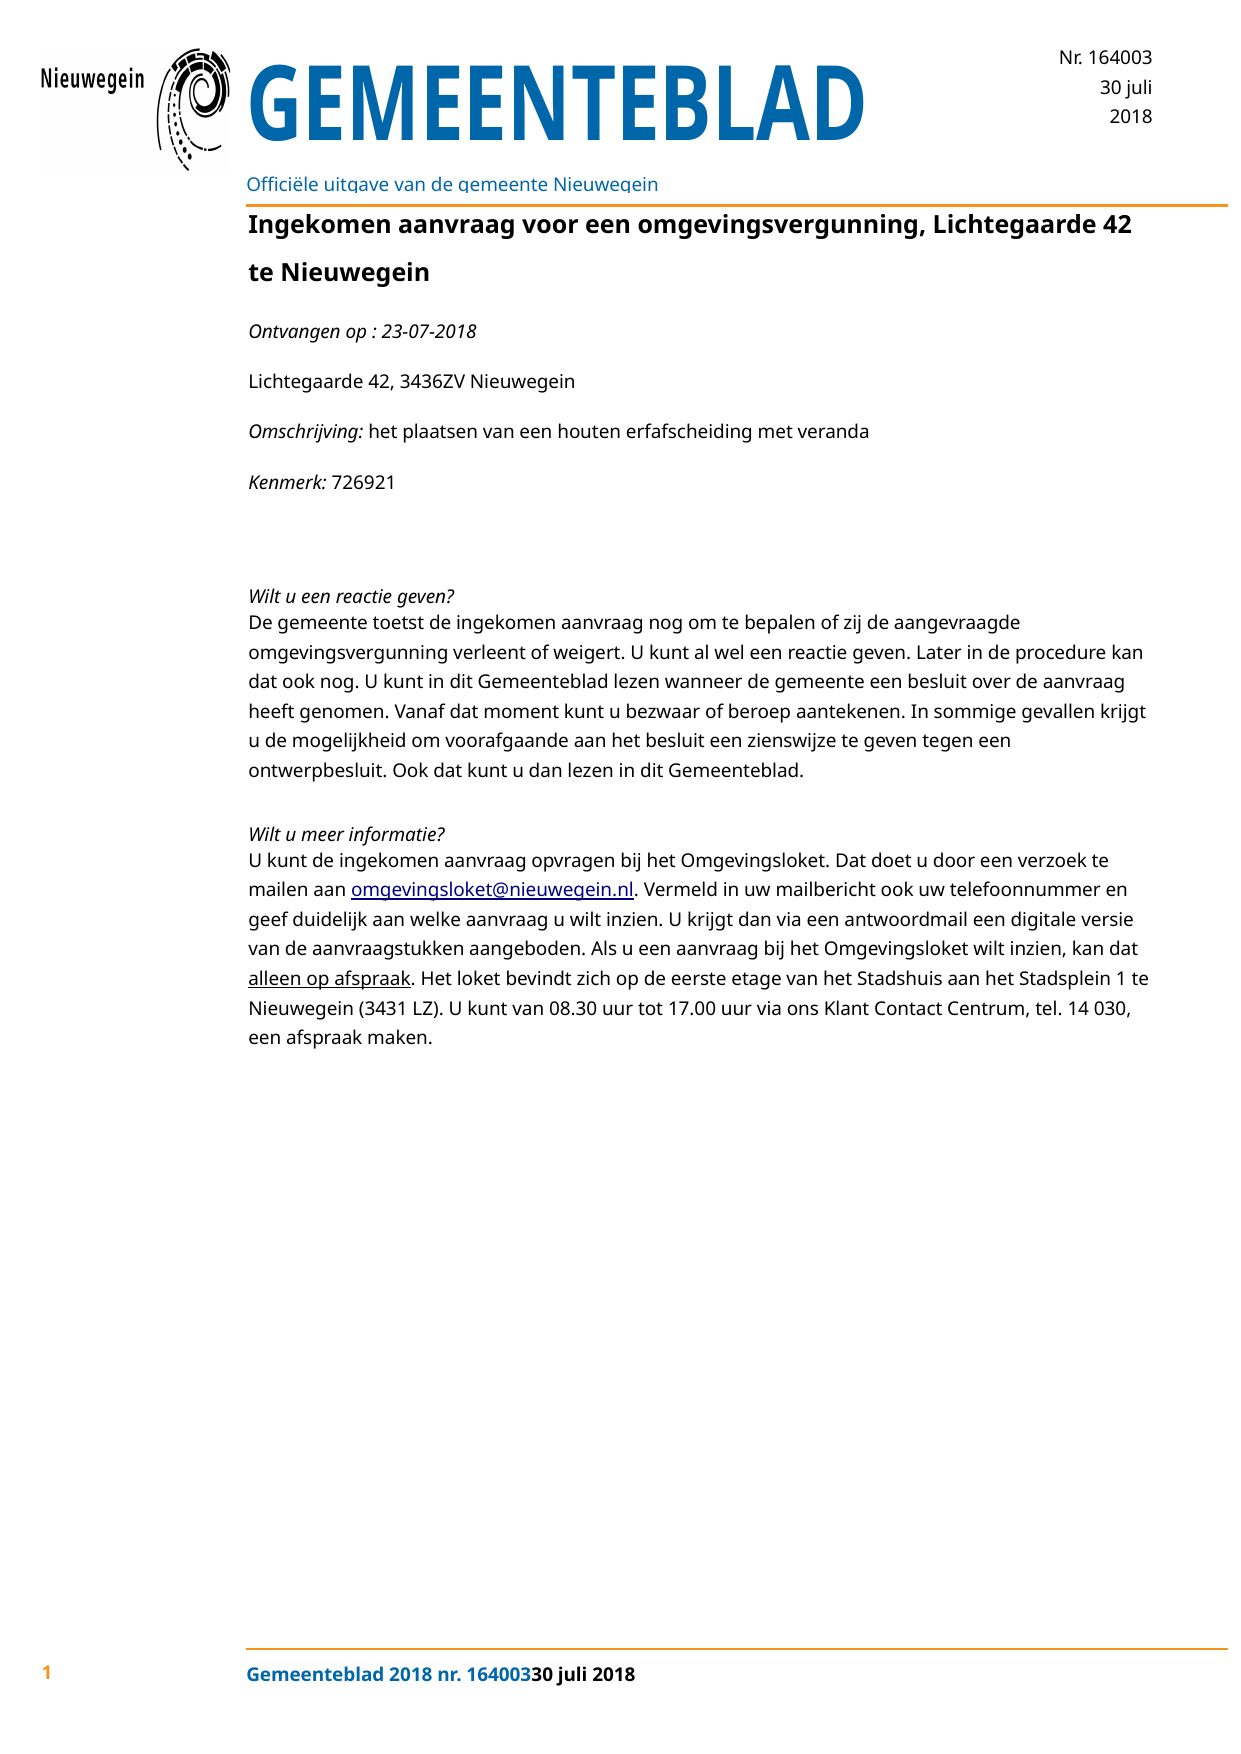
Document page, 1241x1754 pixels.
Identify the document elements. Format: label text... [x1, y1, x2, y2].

text Ingekomen aanvraag voor een omgevingsvergunning, Lichtegaarde 42 te Nieuwegein [248, 207, 1152, 288]
picture [41, 47, 231, 172]
text Omschrijving: het plaatsen van een houten erfafscheiding met veranda [248, 419, 1152, 444]
text Wilt u een reactie geven? [248, 583, 1152, 609]
text Wilt u meer informatie? [248, 821, 1152, 847]
text U kunt de ingekomen aanvraag opvragen bij het Omgevingsloket. Dat doet u door een verzoek te mailen aan omgevingsloket@nieuwegein.nl. Vermeld in uw mailbericht ook uw telefoonnummer en geef duidelijk aan welke aanvraag u wilt inzien. U krijgt dan via een antwoordmail een digitale versie van de aanvraagstukken aangeboden. Als u een aanvraag bij het Omgevingsloket wilt inzien, kan dat alleen op afspraak. Het loket bevindt zich op de eerste etage van het Stadshuis aan het Stadsplein 1 te Nieuwegein (3431 LZ). U kunt van 08.30 uur tot 17.00 uur via ons Klant Contact Centrum, tel. 14 030, een afspraak maken. [248, 847, 1152, 1050]
text Lichtegaarde 42, 3436ZV Nieuwegein [248, 368, 1152, 394]
text Kenmerk: 726921 [248, 469, 1152, 495]
text De gemeente toetst de ingekomen aanvraag nog om te bepalen of zij de aangevraagde omgevingsvergunning verleent of weigert. U kunt al wel een reactie geven. Later in de procedure kan dat ook nog. U kunt in dit Gemeenteblad lezen wanneer de gemeente een besluit over de aanvraag heeft genomen. Vanaf dat moment kunt u bezwaar of beroep aantekenen. In sommige gevallen krijgt u de mogelijkheid om voorafgaande aan het besluit een zienswijze te geven tegen een ontwerpbesluit. Ook dat kunt u dan lezen in dit Gemeenteblad. [248, 609, 1152, 783]
text Ontvangen op : 23-07-2018 [248, 318, 1152, 344]
